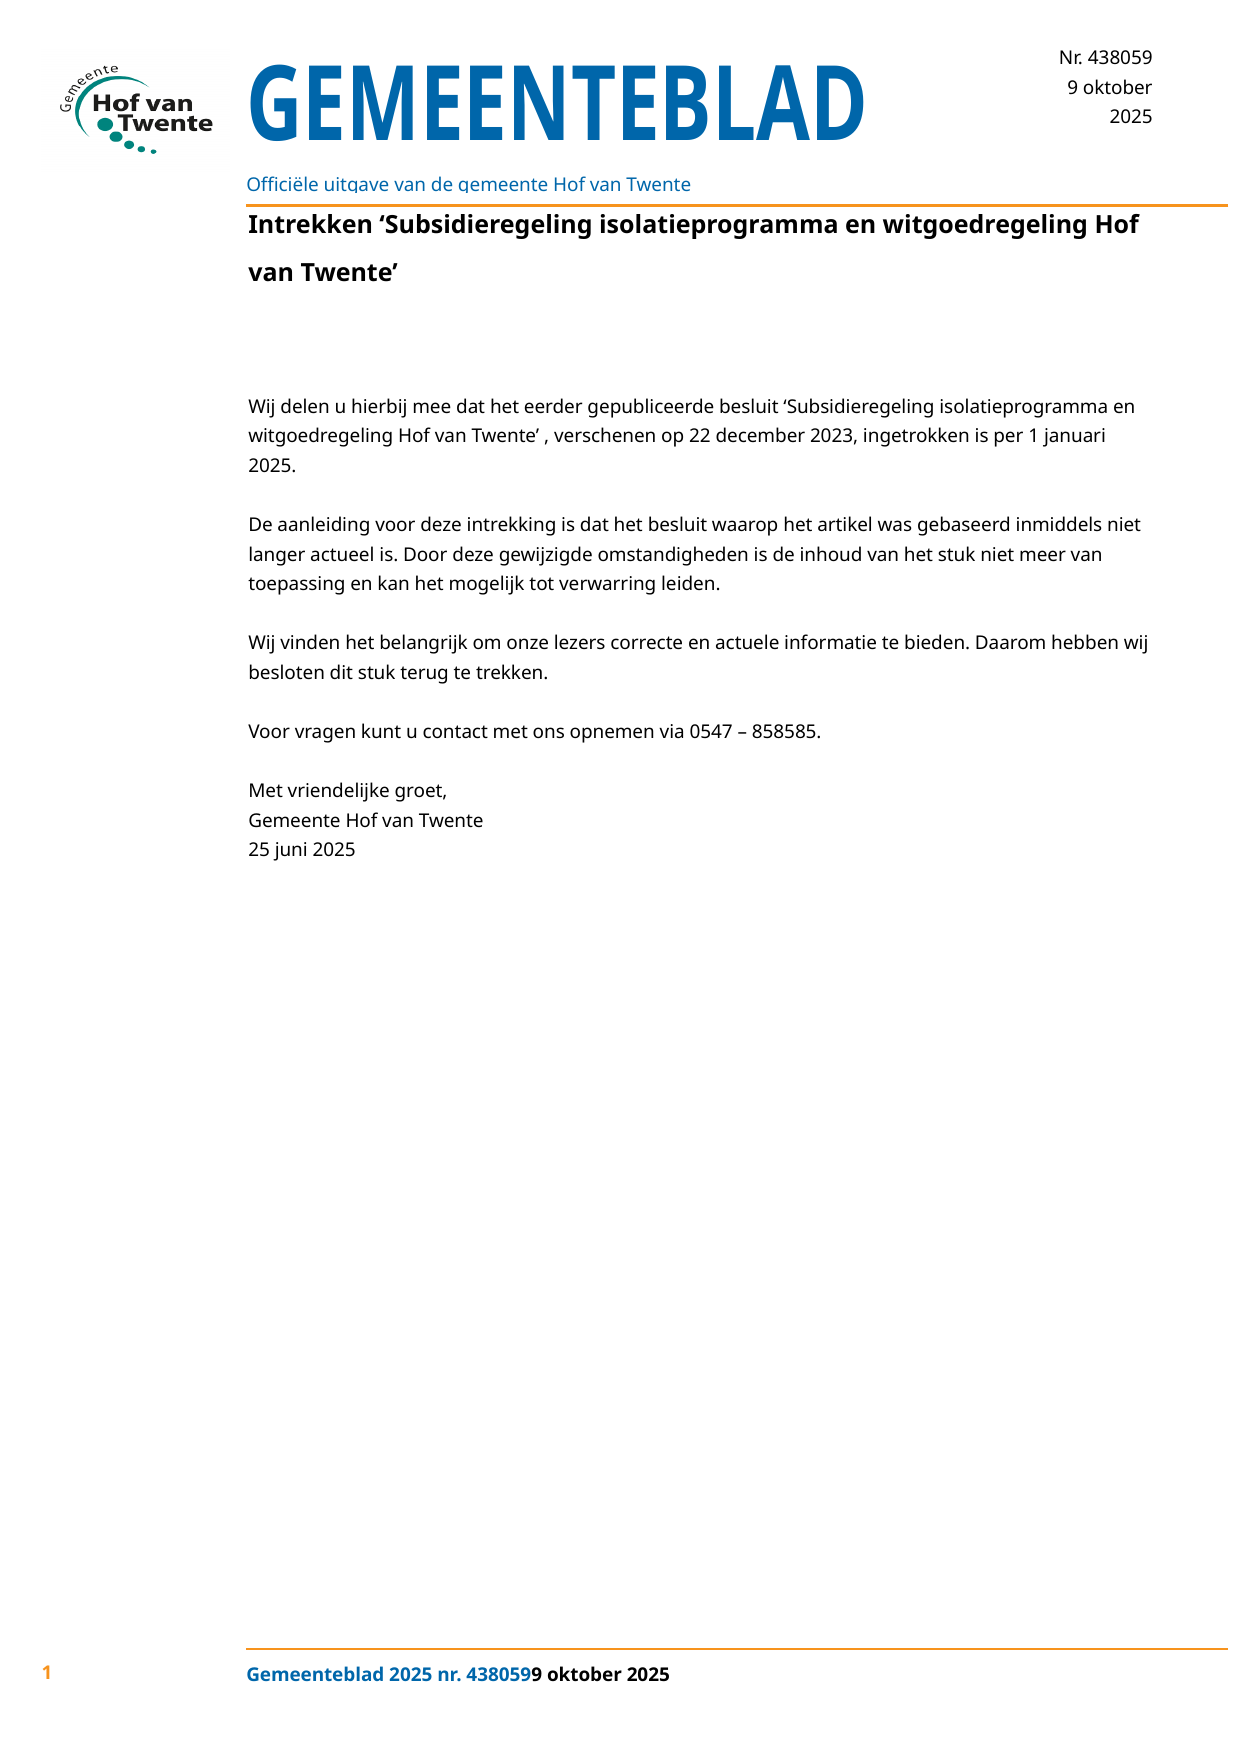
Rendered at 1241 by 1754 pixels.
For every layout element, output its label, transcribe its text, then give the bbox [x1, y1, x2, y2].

text Met vriendelijke groet, [248, 777, 1152, 803]
text Wij delen u hierbij mee dat het eerder gepubliceerde besluit ‘Subsidieregeling isolatieprogramma en witgoedregeling Hof van Twente’ , verschenen op 22 december 2023, ingetrokken is per 1 januari 2025. [248, 393, 1152, 478]
text De aanleiding voor deze intrekking is dat het besluit waarop het artikel was gebaseerd inmiddels niet langer actueel is. Door deze gewijzigde omstandigheden is de inhoud van het stuk niet meer van toepassing en kan het mogelijk tot verwarring leiden. [248, 511, 1152, 596]
text Voor vragen kunt u contact met ons opnemen via 0547 – 858585. [248, 718, 1152, 744]
text Wij vinden het belangrijk om onze lezers correcte en actuele informatie te bieden. Daarom hebben wij besloten dit stuk terug te trekken. [248, 629, 1152, 685]
picture [41, 47, 231, 172]
text Intrekken ‘Subsidieregeling isolatieprogramma en witgoedregeling Hof van Twente’ [248, 207, 1152, 288]
text Gemeente Hof van Twente [248, 807, 1152, 833]
text 25 juni 2025 [248, 837, 1152, 862]
